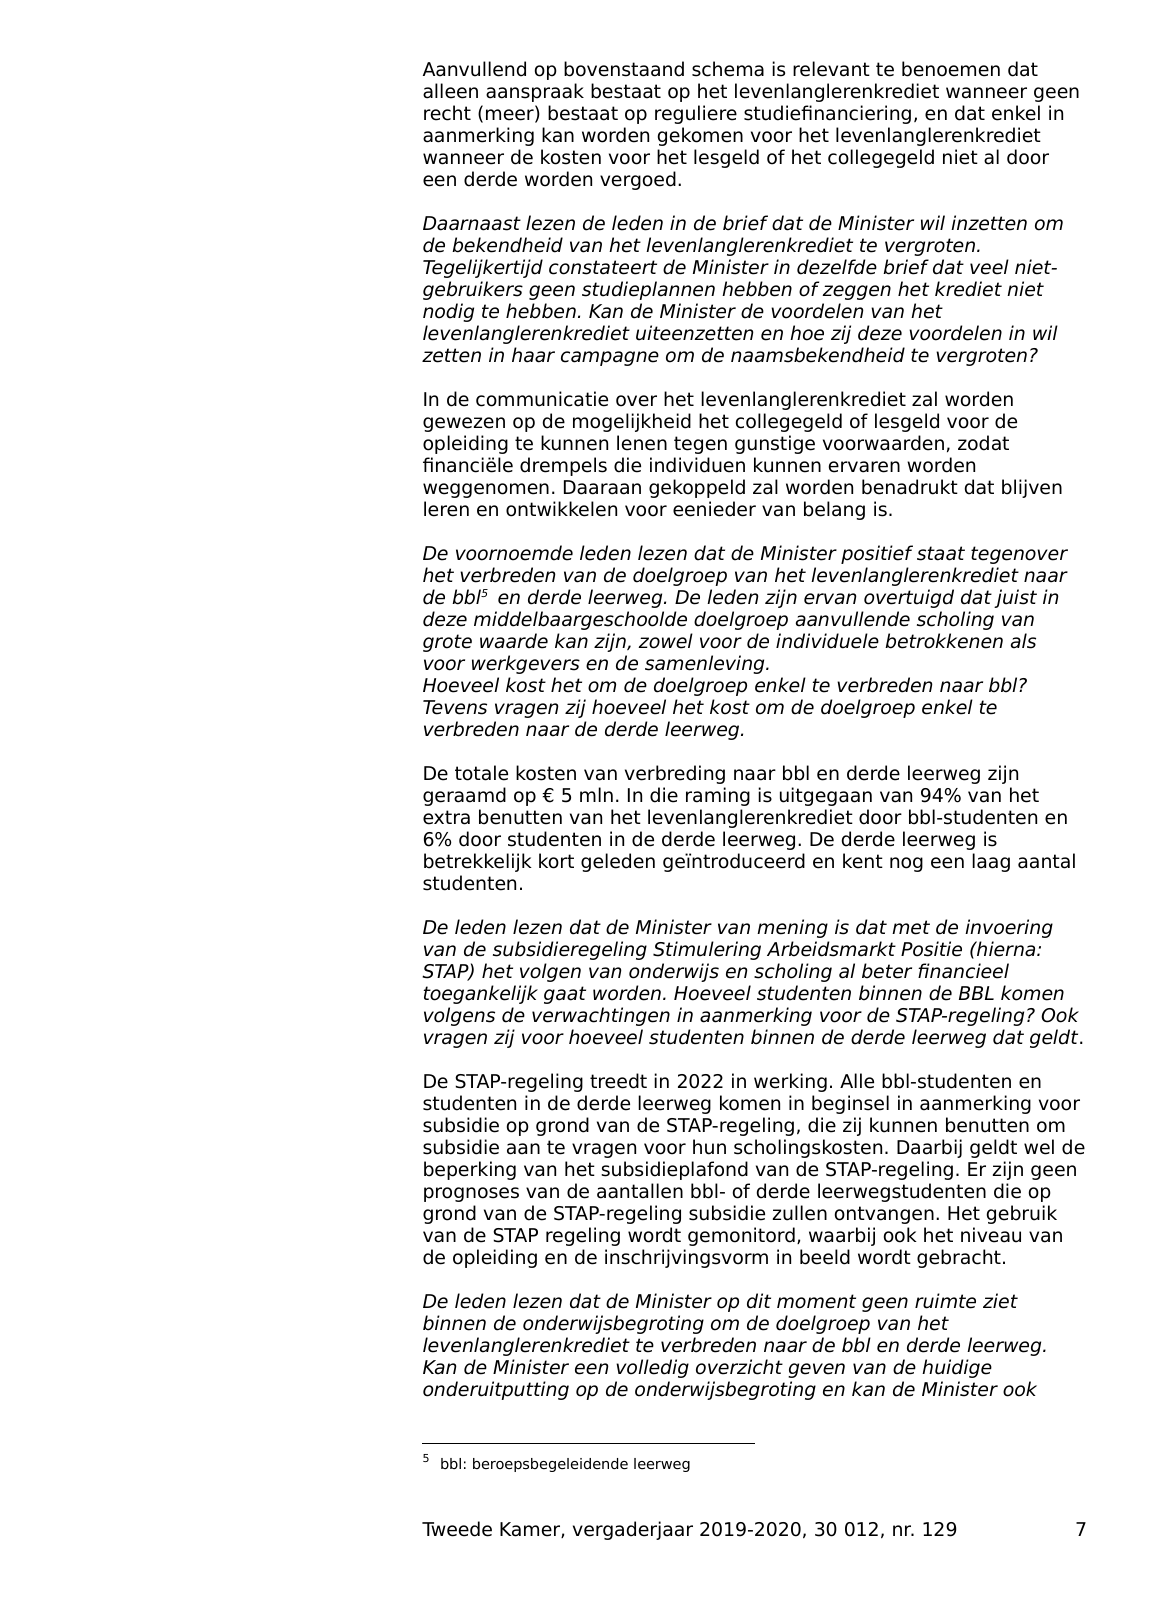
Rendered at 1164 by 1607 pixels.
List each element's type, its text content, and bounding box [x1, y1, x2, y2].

text De totale kosten van verbreding naar bbl en derde leerweg zijn geraamd op € 5 mln. In die raming is uitgegaan van 94% van het extra benutten van het levenlanglerenkrediet door bbl-studenten en 6% door studenten in de derde leerweg. De derde leerweg is betrekkelijk kort geleden geïntroduceerd en kent nog een laag aantal studenten. [422, 763, 1087, 895]
text bbl: beroepsbegeleidende leerweg [422, 1452, 1087, 1474]
text De voornoemde leden lezen dat de Minister positief staat tegenover het verbreden van de doelgroep van het levenlanglerenkrediet naar de bbl en derde leerweg. De leden zijn ervan overtuigd dat juist in deze middelbaargeschoolde doelgroep aanvullende scholing van grote waarde kan zijn, zowel voor de individuele betrokkenen als voor werkgevers en de samenleving. [422, 543, 1087, 675]
text Daarnaast lezen de leden in de brief dat de Minister wil inzetten om de bekendheid van het levenlanglerenkrediet te vergroten. Tegelijkertijd constateert de Minister in dezelfde brief dat veel niet-gebruikers geen studieplannen hebben of zeggen het krediet niet nodig te hebben. Kan de Minister de voordelen van het levenlanglerenkrediet uiteenzetten en hoe zij deze voordelen in wil zetten in haar campagne om de naamsbekendheid te vergroten? [422, 213, 1087, 367]
text De STAP-regeling treedt in 2022 in werking. Alle bbl-studenten en studenten in de derde leerweg komen in beginsel in aanmerking voor subsidie op grond van de STAP-regeling, die zij kunnen benutten om subsidie aan te vragen voor hun scholingskosten. Daarbij geldt wel de beperking van het subsidieplafond van de STAP-regeling. Er zijn geen prognoses van de aantallen bbl- of derde leerwegstudenten die op grond van de STAP-regeling subsidie zullen ontvangen. Het gebruik van de STAP regeling wordt gemonitord, waarbij ook het niveau van de opleiding en de inschrijvingsvorm in beeld wordt gebracht. [422, 1071, 1087, 1269]
text In de communicatie over het levenlanglerenkrediet zal worden gewezen op de mogelijkheid het collegegeld of lesgeld voor de opleiding te kunnen lenen tegen gunstige voorwaarden, zodat financiële drempels die individuen kunnen ervaren worden weggenomen. Daaraan gekoppeld zal worden benadrukt dat blijven leren en ontwikkelen voor eenieder van belang is. [422, 389, 1087, 521]
text Aanvullend op bovenstaand schema is relevant te benoemen dat alleen aanspraak bestaat op het levenlanglerenkrediet wanneer geen recht (meer) bestaat op reguliere studiefinanciering, en dat enkel in aanmerking kan worden gekomen voor het levenlanglerenkrediet wanneer de kosten voor het lesgeld of het collegegeld niet al door een derde worden vergoed. [422, 59, 1087, 191]
text Hoeveel kost het om de doelgroep enkel te verbreden naar bbl? Tevens vragen zij hoeveel het kost om de doelgroep enkel te verbreden naar de derde leerweg. [422, 675, 1087, 741]
text De leden lezen dat de Minister op dit moment geen ruimte ziet binnen de onderwijsbegroting om de doelgroep van het levenlanglerenkrediet te verbreden naar de bbl en derde leerweg. Kan de Minister een volledig overzicht geven van de huidige onderuitputting op de onderwijsbegroting en kan de Minister ook [422, 1291, 1087, 1401]
text De leden lezen dat de Minister van mening is dat met de invoering van de subsidieregeling Stimulering Arbeidsmarkt Positie (hierna: STAP) het volgen van onderwijs en scholing al beter financieel toegankelijk gaat worden. Hoeveel studenten binnen de BBL komen volgens de verwachtingen in aanmerking voor de STAP-regeling? Ook vragen zij voor hoeveel studenten binnen de derde leerweg dat geldt. [422, 917, 1087, 1049]
